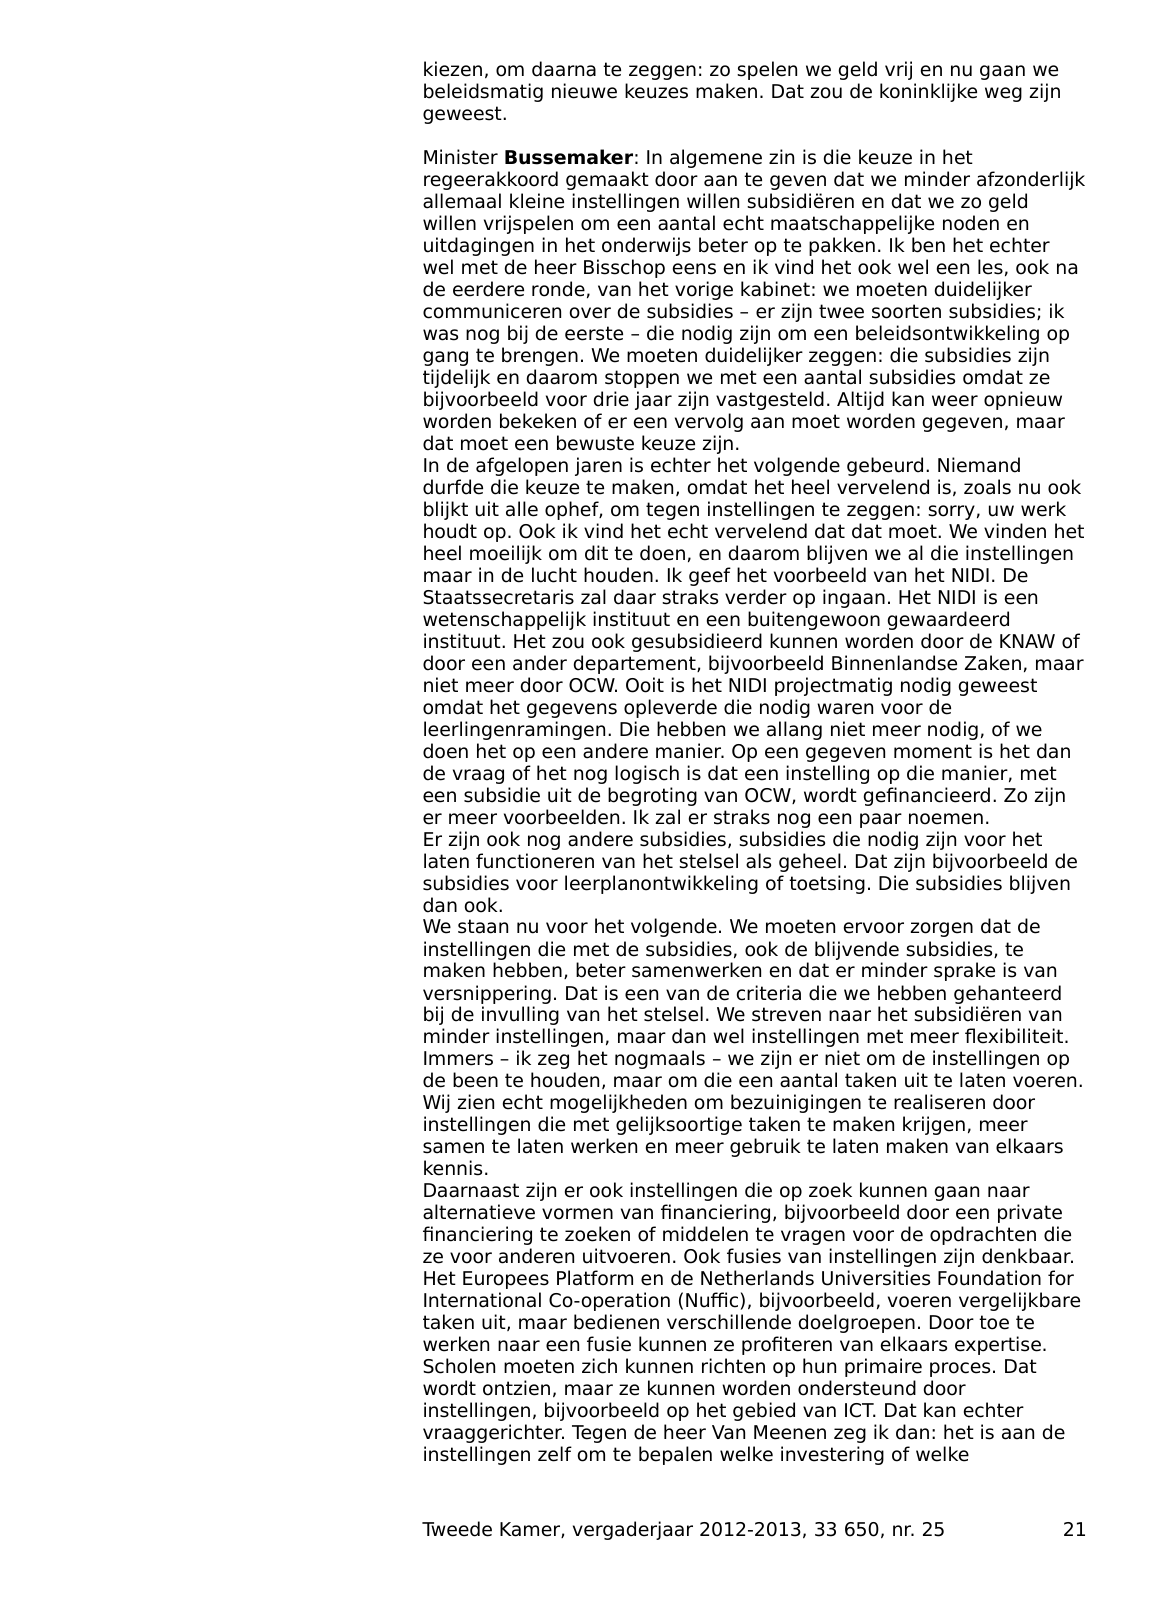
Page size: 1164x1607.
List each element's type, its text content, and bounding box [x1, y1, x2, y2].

text kiezen, om daarna te zeggen: zo spelen we geld vrij en nu gaan we beleidsmatig nieuwe keuzes maken. Dat zou de koninklijke weg zijn geweest. [422, 59, 1087, 125]
text Minister Bussemaker: In algemene zin is die keuze in het regeerakkoord gemaakt door aan te geven dat we minder afzonderlijk allemaal kleine instellingen willen subsidiëren en dat we zo geld willen vrijspelen om een aantal echt maatschappelijke noden en uitdagingen in het onderwijs beter op te pakken. Ik ben het echter wel met de heer Bisschop eens en ik vind het ook wel een les, ook na de eerdere ronde, van het vorige kabinet: we moeten duidelijker communiceren over de subsidies – er zijn twee soorten subsidies; ik was nog bij de eerste – die nodig zijn om een beleidsontwikkeling op gang te brengen. We moeten duidelijker zeggen: die subsidies zijn tijdelijk en daarom stoppen we met een aantal subsidies omdat ze bijvoorbeeld voor drie jaar zijn vastgesteld. Altijd kan weer opnieuw worden bekeken of er een vervolg aan moet worden gegeven, maar dat moet een bewuste keuze zijn. [422, 147, 1087, 455]
text Er zijn ook nog andere subsidies, subsidies die nodig zijn voor het laten functioneren van het stelsel als geheel. Dat zijn bijvoorbeeld de subsidies voor leerplanontwikkeling of toetsing. Die subsidies blijven dan ook. [422, 828, 1087, 916]
text We staan nu voor het volgende. We moeten ervoor zorgen dat de instellingen die met de subsidies, ook de blijvende subsidies, te maken hebben, beter samenwerken en dat er minder sprake is van versnippering. Dat is een van de criteria die we hebben gehanteerd bij de invulling van het stelsel. We streven naar het subsidiëren van minder instellingen, maar dan wel instellingen met meer flexibiliteit. Immers – ik zeg het nogmaals – we zijn er niet om de instellingen op de been te houden, maar om die een aantal taken uit te laten voeren. Wij zien echt mogelijkheden om bezuinigingen te realiseren door instellingen die met gelijksoortige taken te maken krijgen, meer samen te laten werken en meer gebruik te laten maken van elkaars kennis. [422, 916, 1087, 1180]
text In de afgelopen jaren is echter het volgende gebeurd. Niemand durfde die keuze te maken, omdat het heel vervelend is, zoals nu ook blijkt uit alle ophef, om tegen instellingen te zeggen: sorry, uw werk houdt op. Ook ik vind het echt vervelend dat dat moet. We vinden het heel moeilijk om dit te doen, en daarom blijven we al die instellingen maar in de lucht houden. Ik geef het voorbeeld van het NIDI. De Staatssecretaris zal daar straks verder op ingaan. Het NIDI is een wetenschappelijk instituut en een buitengewoon gewaardeerd instituut. Het zou ook gesubsidieerd kunnen worden door de KNAW of door een ander departement, bijvoorbeeld Binnenlandse Zaken, maar niet meer door OCW. Ooit is het NIDI projectmatig nodig geweest omdat het gegevens opleverde die nodig waren voor de leerlingenramingen. Die hebben we allang niet meer nodig, of we doen het op een andere manier. Op een gegeven moment is het dan de vraag of het nog logisch is dat een instelling op die manier, met een subsidie uit de begroting van OCW, wordt gefinancieerd. Zo zijn er meer voorbeelden. Ik zal er straks nog een paar noemen. [422, 455, 1087, 828]
text Daarnaast zijn er ook instellingen die op zoek kunnen gaan naar alternatieve vormen van financiering, bijvoorbeeld door een private financiering te zoeken of middelen te vragen voor de opdrachten die ze voor anderen uitvoeren. Ook fusies van instellingen zijn denkbaar. Het Europees Platform en de Netherlands Universities Foundation for International Co-operation (Nuffic), bijvoorbeeld, voeren vergelijkbare taken uit, maar bedienen verschillende doelgroepen. Door toe te werken naar een fusie kunnen ze profiteren van elkaars expertise. Scholen moeten zich kunnen richten op hun primaire proces. Dat wordt ontzien, maar ze kunnen worden ondersteund door instellingen, bijvoorbeeld op het gebied van ICT. Dat kan echter vraaggerichter. Tegen de heer Van Meenen zeg ik dan: het is aan de instellingen zelf om te bepalen welke investering of welke [422, 1180, 1087, 1466]
